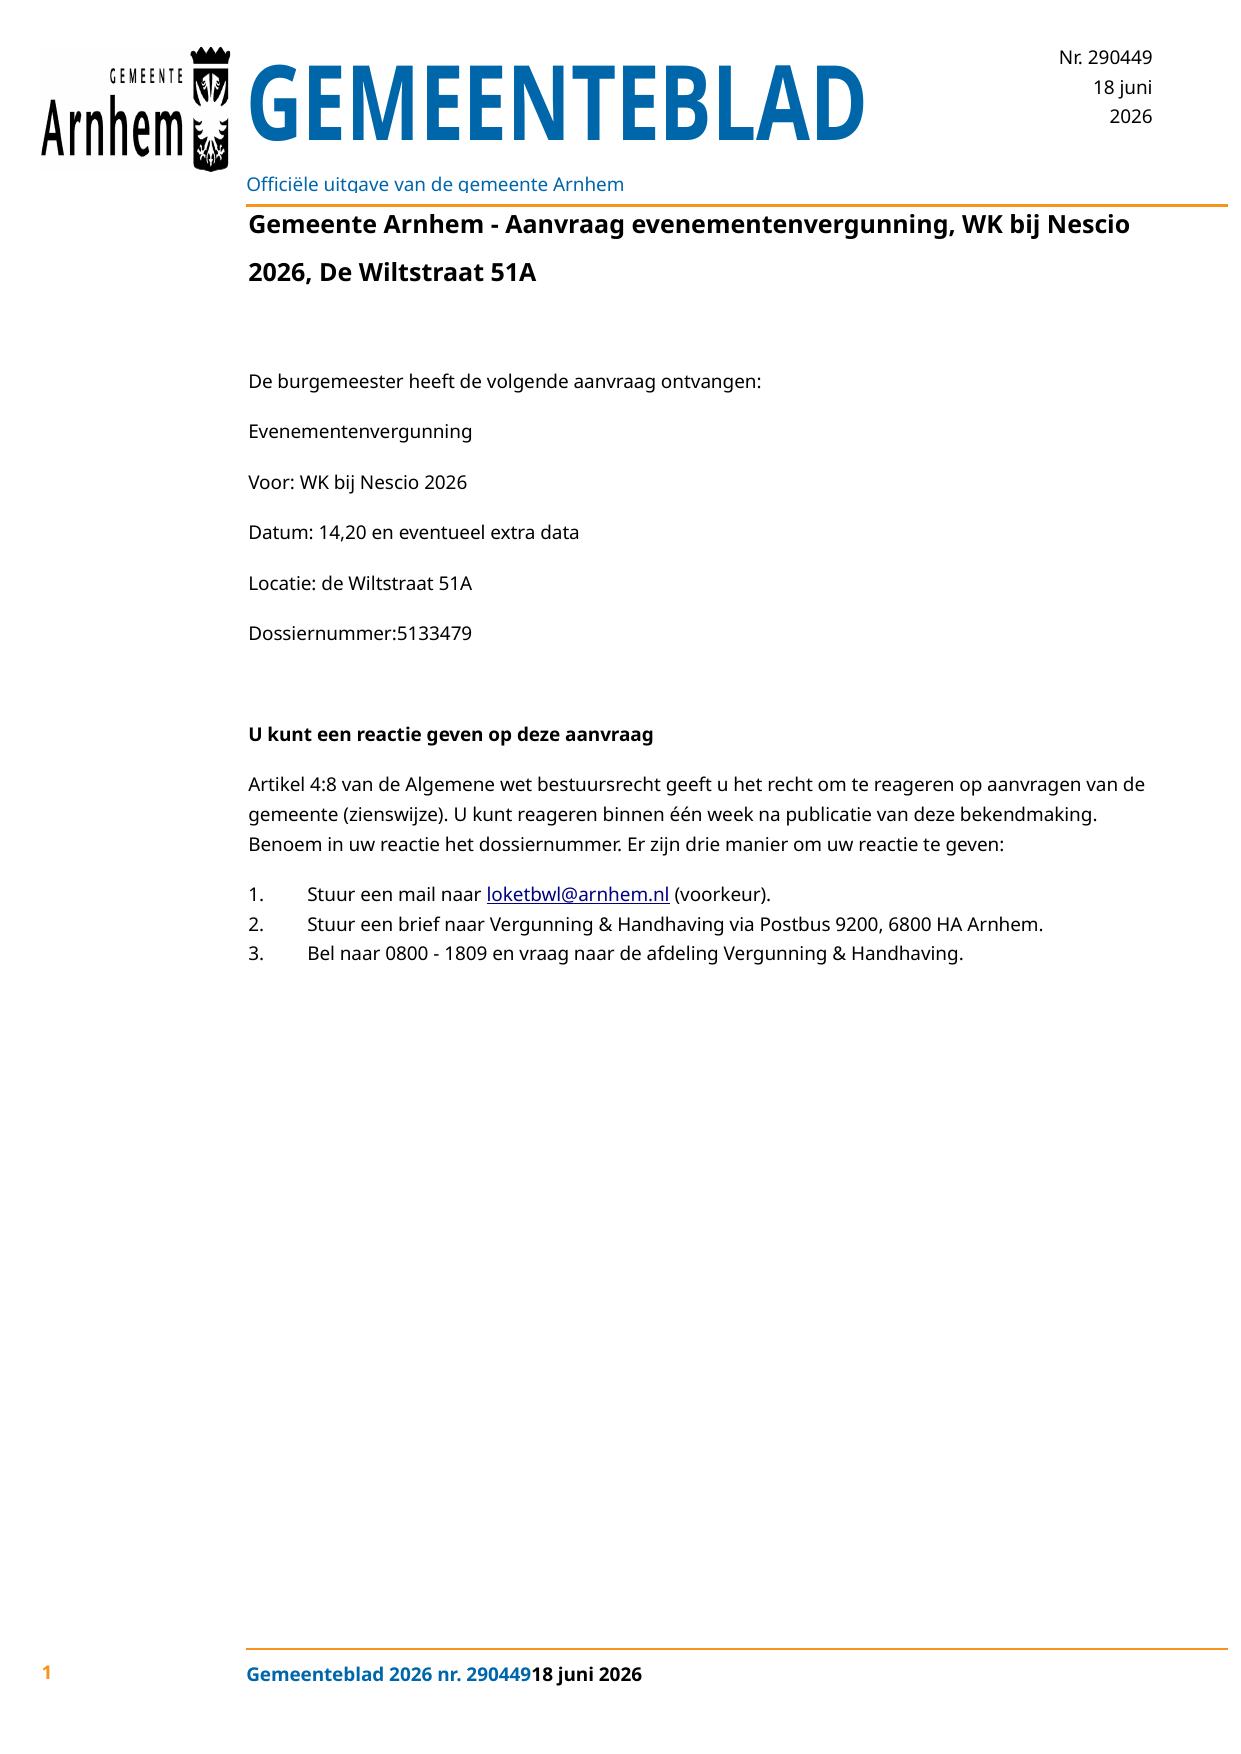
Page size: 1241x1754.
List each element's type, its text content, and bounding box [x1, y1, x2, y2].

list Stuur een mail naar loketbwl@arnhem.nl (voorkeur). [248, 881, 1152, 907]
text Evenementenvergunning [248, 419, 1152, 444]
text Dossiernummer:5133479 [248, 620, 1152, 646]
list Bel naar 0800 - 1809 en vraag naar de afdeling Vergunning & Handhaving. [248, 940, 1152, 966]
text Artikel 4:8 van de Algemene wet bestuursrecht geeft u het recht om te reageren op aanvragen van de gemeente (zienswijze). U kunt reageren binnen één week na publicatie van deze bekendmaking. Benoem in uw reactie het dossiernummer. Er zijn drie manier om uw reactie te geven: [248, 772, 1152, 857]
text Datum: 14,20 en eventueel extra data [248, 519, 1152, 545]
text U kunt een reactie geven op deze aanvraag [248, 721, 1152, 747]
text Gemeente Arnhem - Aanvraag evenementenvergunning, WK bij Nescio 2026, De Wiltstraat 51A [248, 207, 1152, 288]
picture [41, 47, 231, 172]
text Locatie: de Wiltstraat 51A [248, 570, 1152, 596]
text De burgemeester heeft de volgende aanvraag ontvangen: [248, 368, 1152, 394]
text Voor: WK bij Nescio 2026 [248, 469, 1152, 495]
list Stuur een brief naar Vergunning & Handhaving via Postbus 9200, 6800 HA Arnhem. [248, 911, 1152, 937]
